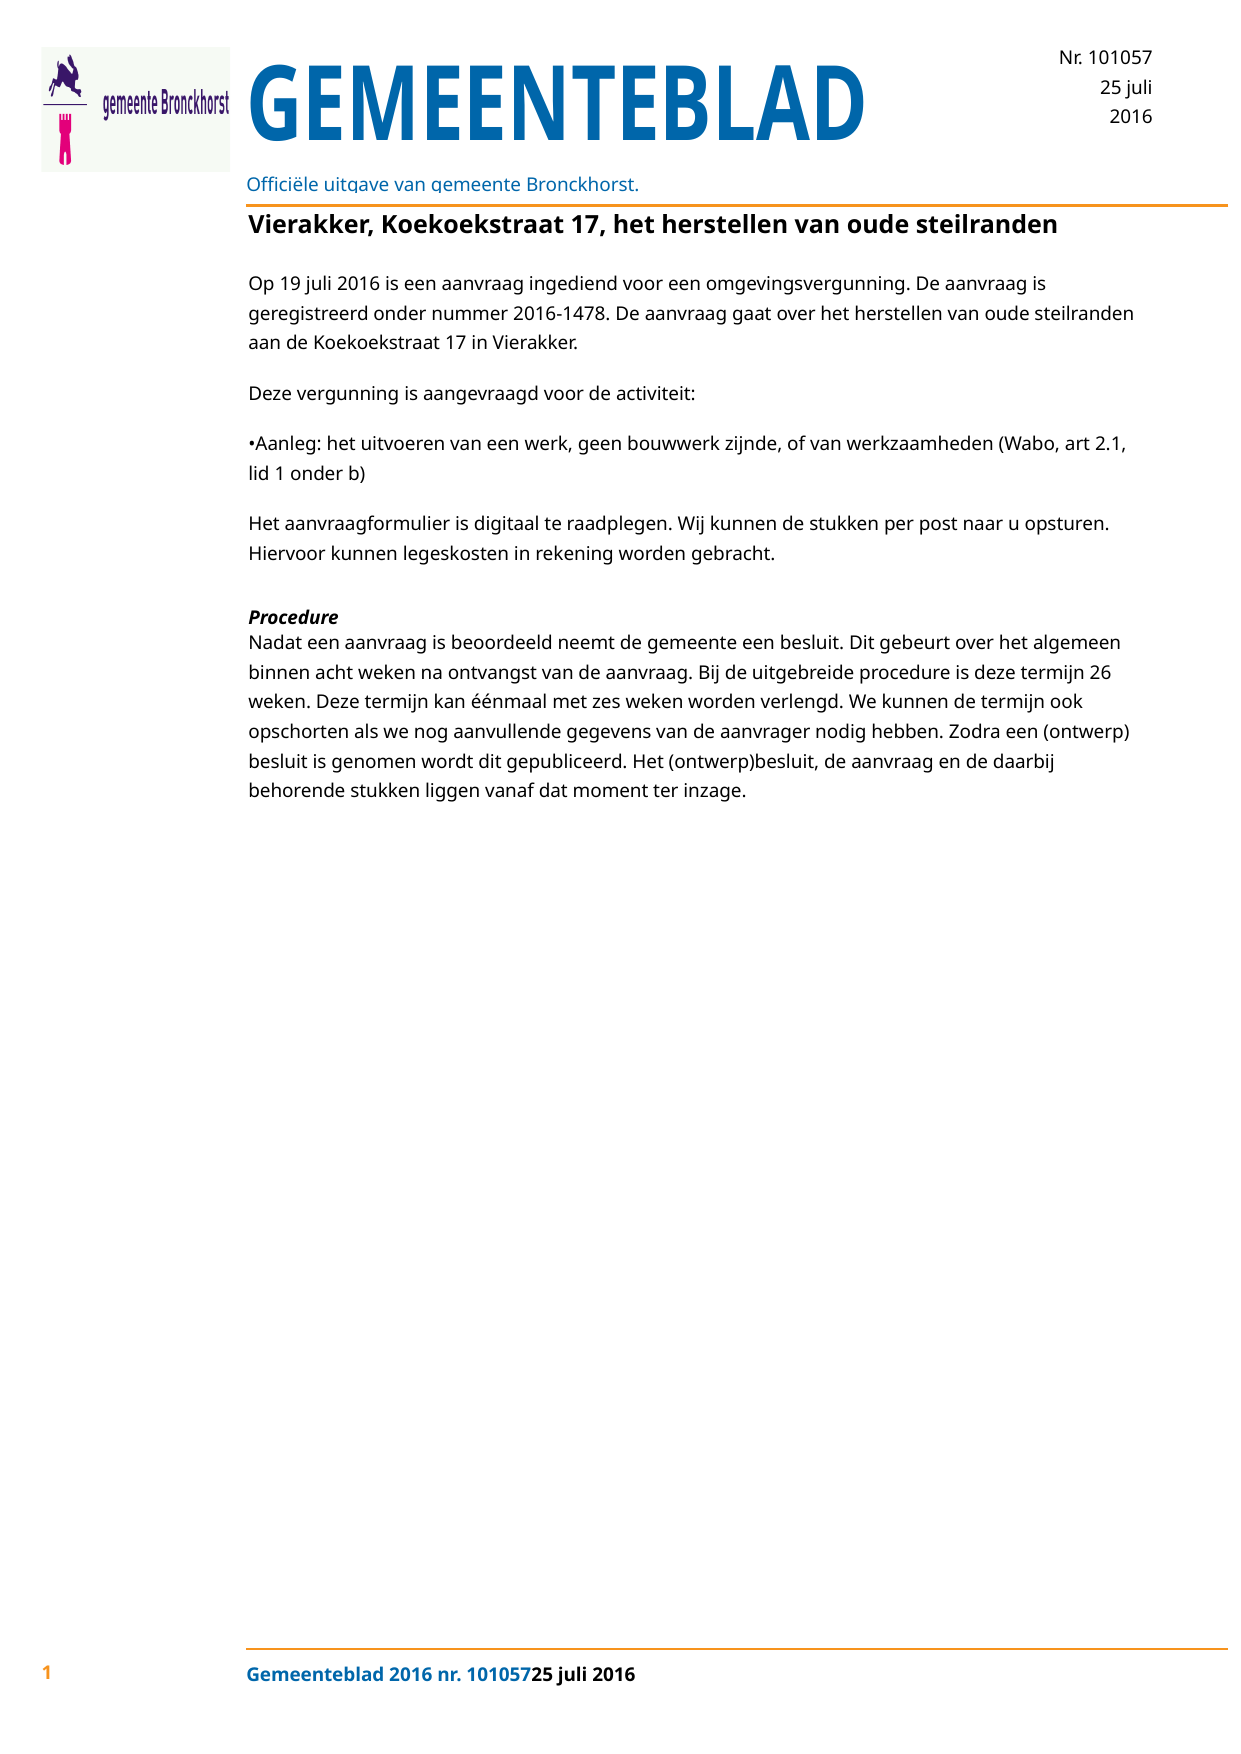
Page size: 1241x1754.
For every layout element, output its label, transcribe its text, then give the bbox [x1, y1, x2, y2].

text Vierakker, Koekoekstraat 17, het herstellen van oude steilranden [248, 207, 1152, 241]
text Procedure [248, 604, 1152, 629]
text Deze vergunning is aangevraagd voor de activiteit: [248, 380, 1152, 406]
text •Aanleg: het uitvoeren van een werk, geen bouwwerk zijnde, of van werkzaamheden (Wabo, art 2.1, lid 1 onder b) [248, 430, 1152, 486]
text Het aanvraagformulier is digitaal te raadplegen. Wij kunnen de stukken per post naar u opsturen. Hiervoor kunnen legeskosten in rekening worden gebracht. [248, 510, 1152, 566]
picture [41, 47, 231, 172]
text Nadat een aanvraag is beoordeeld neemt de gemeente een besluit. Dit gebeurt over het algemeen binnen acht weken na ontvangst van de aanvraag. Bij de uitgebreide procedure is deze termijn 26 weken. Deze termijn kan éénmaal met zes weken worden verlengd. We kunnen de termijn ook opschorten als we nog aanvullende gegevens van de aanvrager nodig hebben. Zodra een (ontwerp) besluit is genomen wordt dit gepubliceerd. Het (ontwerp)besluit, de aanvraag en de daarbij behorende stukken liggen vanaf dat moment ter inzage. [248, 629, 1152, 803]
text Op 19 juli 2016 is een aanvraag ingediend voor een omgevingsvergunning. De aanvraag is geregistreerd onder nummer 2016-1478. De aanvraag gaat over het herstellen van oude steilranden aan de Koekoekstraat 17 in Vierakker. [248, 270, 1152, 355]
